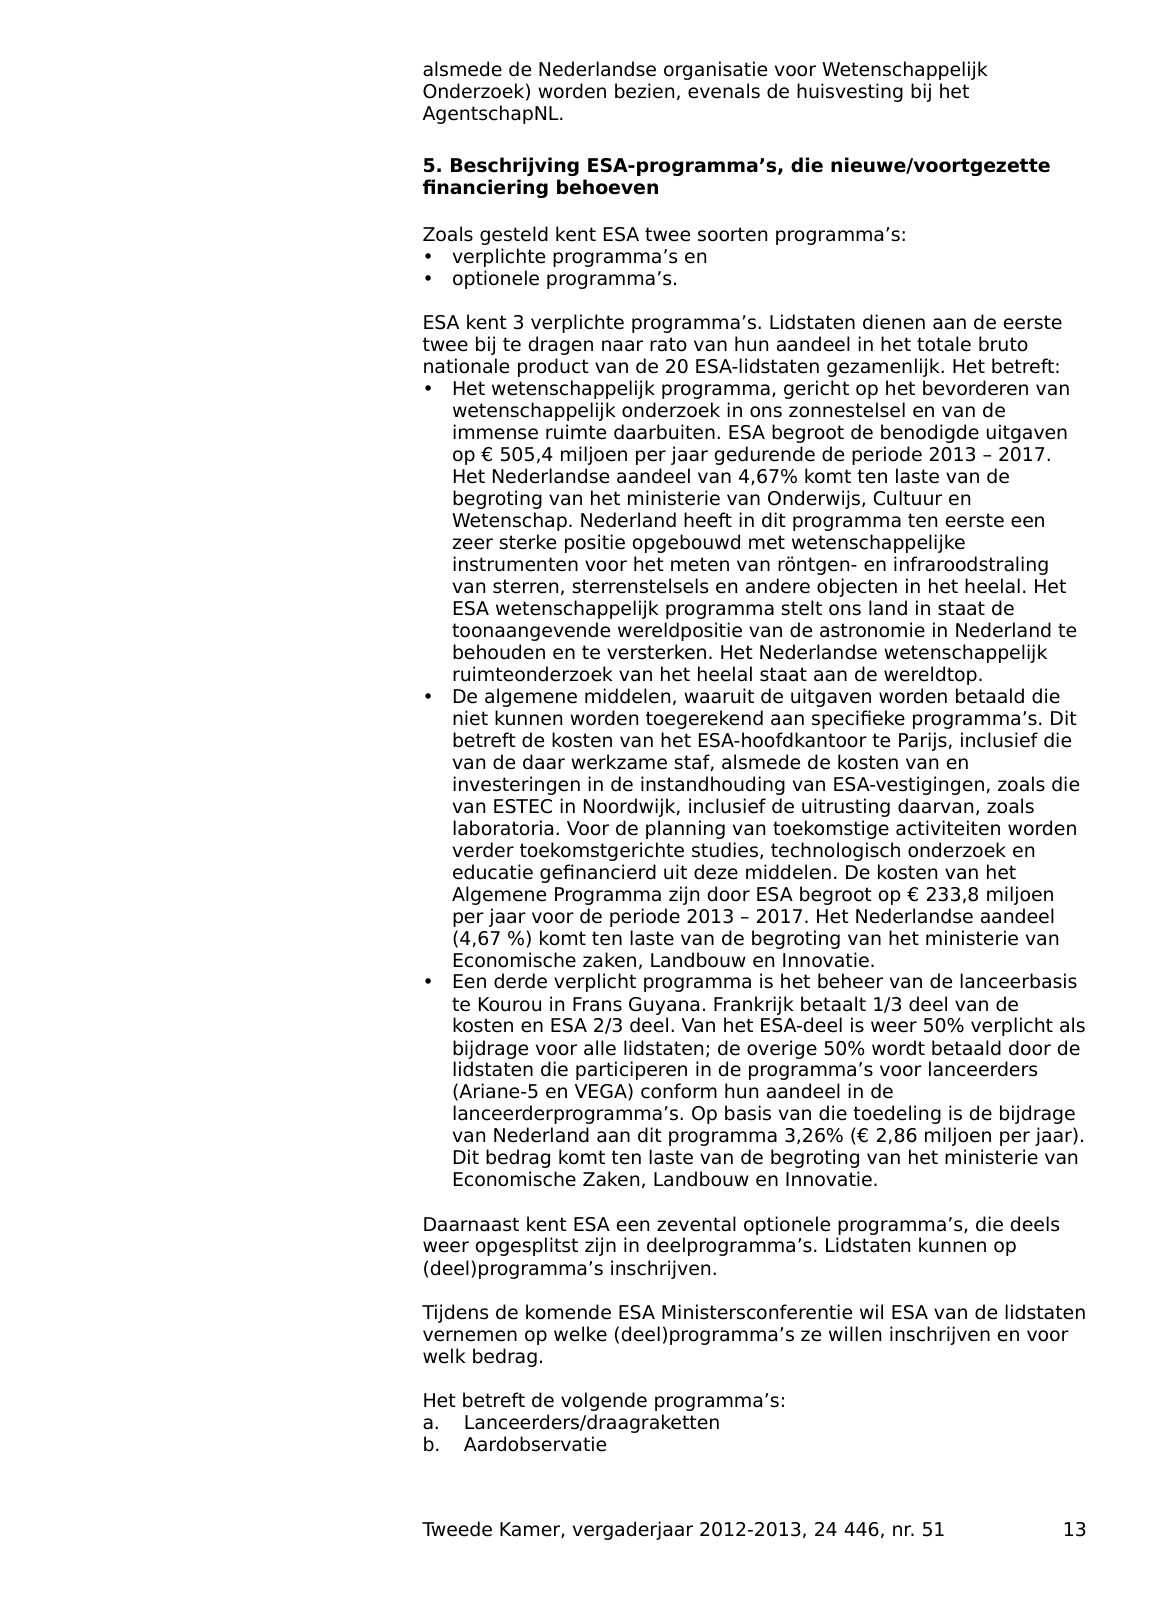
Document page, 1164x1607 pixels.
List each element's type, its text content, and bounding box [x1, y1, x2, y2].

text ESA kent 3 verplichte programma’s. Lidstaten dienen aan de eerste twee bij te dragen naar rato van hun aandeel in het totale bruto nationale product van de 20 ESA-lidstaten gezamenlijk. Het betreft: [422, 312, 1087, 378]
text Het betreft de volgende programma’s: [422, 1390, 1087, 1412]
text • Een derde verplicht programma is het beheer van de lanceerbasis te Kourou in Frans Guyana. Frankrijk betaalt 1/3 deel van de kosten en ESA 2/3 deel. Van het ESA-deel is weer 50% verplicht als bijdrage voor alle lidstaten; de overige 50% wordt betaald door de lidstaten die participeren in de programma’s voor lanceerders (Ariane-5 en VEGA) conform hun aandeel in de lanceerderprogramma’s. Op basis van die toedeling is de bijdrage van Nederland aan dit programma 3,26% (€ 2,86 miljoen per jaar). Dit bedrag komt ten laste van de begroting van het ministerie van Economische Zaken, Landbouw en Innovatie. [422, 971, 1087, 1191]
text Zoals gesteld kent ESA twee soorten programma’s: [422, 224, 1087, 246]
text Tijdens de komende ESA Ministersconferentie wil ESA van de lidstaten vernemen op welke (deel)programma’s ze willen inschrijven en voor welk bedrag. [422, 1302, 1087, 1367]
text • De algemene middelen, waaruit de uitgaven worden betaald die niet kunnen worden toegerekend aan specifieke programma’s. Dit betreft de kosten van het ESA-hoofdkantoor te Parijs, inclusief die van de daar werkzame staf, alsmede de kosten van en investeringen in de instandhouding van ESA-vestigingen, zoals die van ESTEC in Noordwijk, inclusief de uitrusting daarvan, zoals laboratoria. Voor de planning van toekomstige activiteiten worden verder toekomstgerichte studies, technologisch onderzoek en educatie gefinancierd uit deze middelen. De kosten van het Algemene Programma zijn door ESA begroot op € 233,8 miljoen per jaar voor de periode 2013 – 2017. Het Nederlandse aandeel (4,67 %) komt ten laste van de begroting van het ministerie van Economische zaken, Landbouw en Innovatie. [422, 686, 1087, 971]
text a. Lanceerders/draagraketten [422, 1412, 1087, 1434]
text alsmede de Nederlandse organisatie voor Wetenschappelijk Onderzoek) worden bezien, evenals de huisvesting bij het AgentschapNL. [422, 59, 1087, 125]
subtitle 5. Beschrijving ESA-programma’s, die nieuwe/voortgezette financiering behoeven [422, 155, 1087, 199]
text b. Aardobservatie [422, 1434, 1087, 1456]
text • Het wetenschappelijk programma, gericht op het bevorderen van wetenschappelijk onderzoek in ons zonnestelsel en van de immense ruimte daarbuiten. ESA begroot de benodigde uitgaven op € 505,4 miljoen per jaar gedurende de periode 2013 – 2017. Het Nederlandse aandeel van 4,67% komt ten laste van de begroting van het ministerie van Onderwijs, Cultuur en Wetenschap. Nederland heeft in dit programma ten eerste een zeer sterke positie opgebouwd met wetenschappelijke instrumenten voor het meten van röntgen- en infraroodstraling van sterren, sterrenstelsels en andere objecten in het heelal. Het ESA wetenschappelijk programma stelt ons land in staat de toonaangevende wereldpositie van de astronomie in Nederland te behouden en te versterken. Het Nederlandse wetenschappelijk ruimteonderzoek van het heelal staat aan de wereldtop. [422, 378, 1087, 686]
text Daarnaast kent ESA een zevental optionele programma’s, die deels weer opgesplitst zijn in deelprogramma’s. Lidstaten kunnen op (deel)programma’s inschrijven. [422, 1213, 1087, 1279]
text • verplichte programma’s en [422, 246, 1087, 268]
text • optionele programma’s. [422, 268, 1087, 290]
